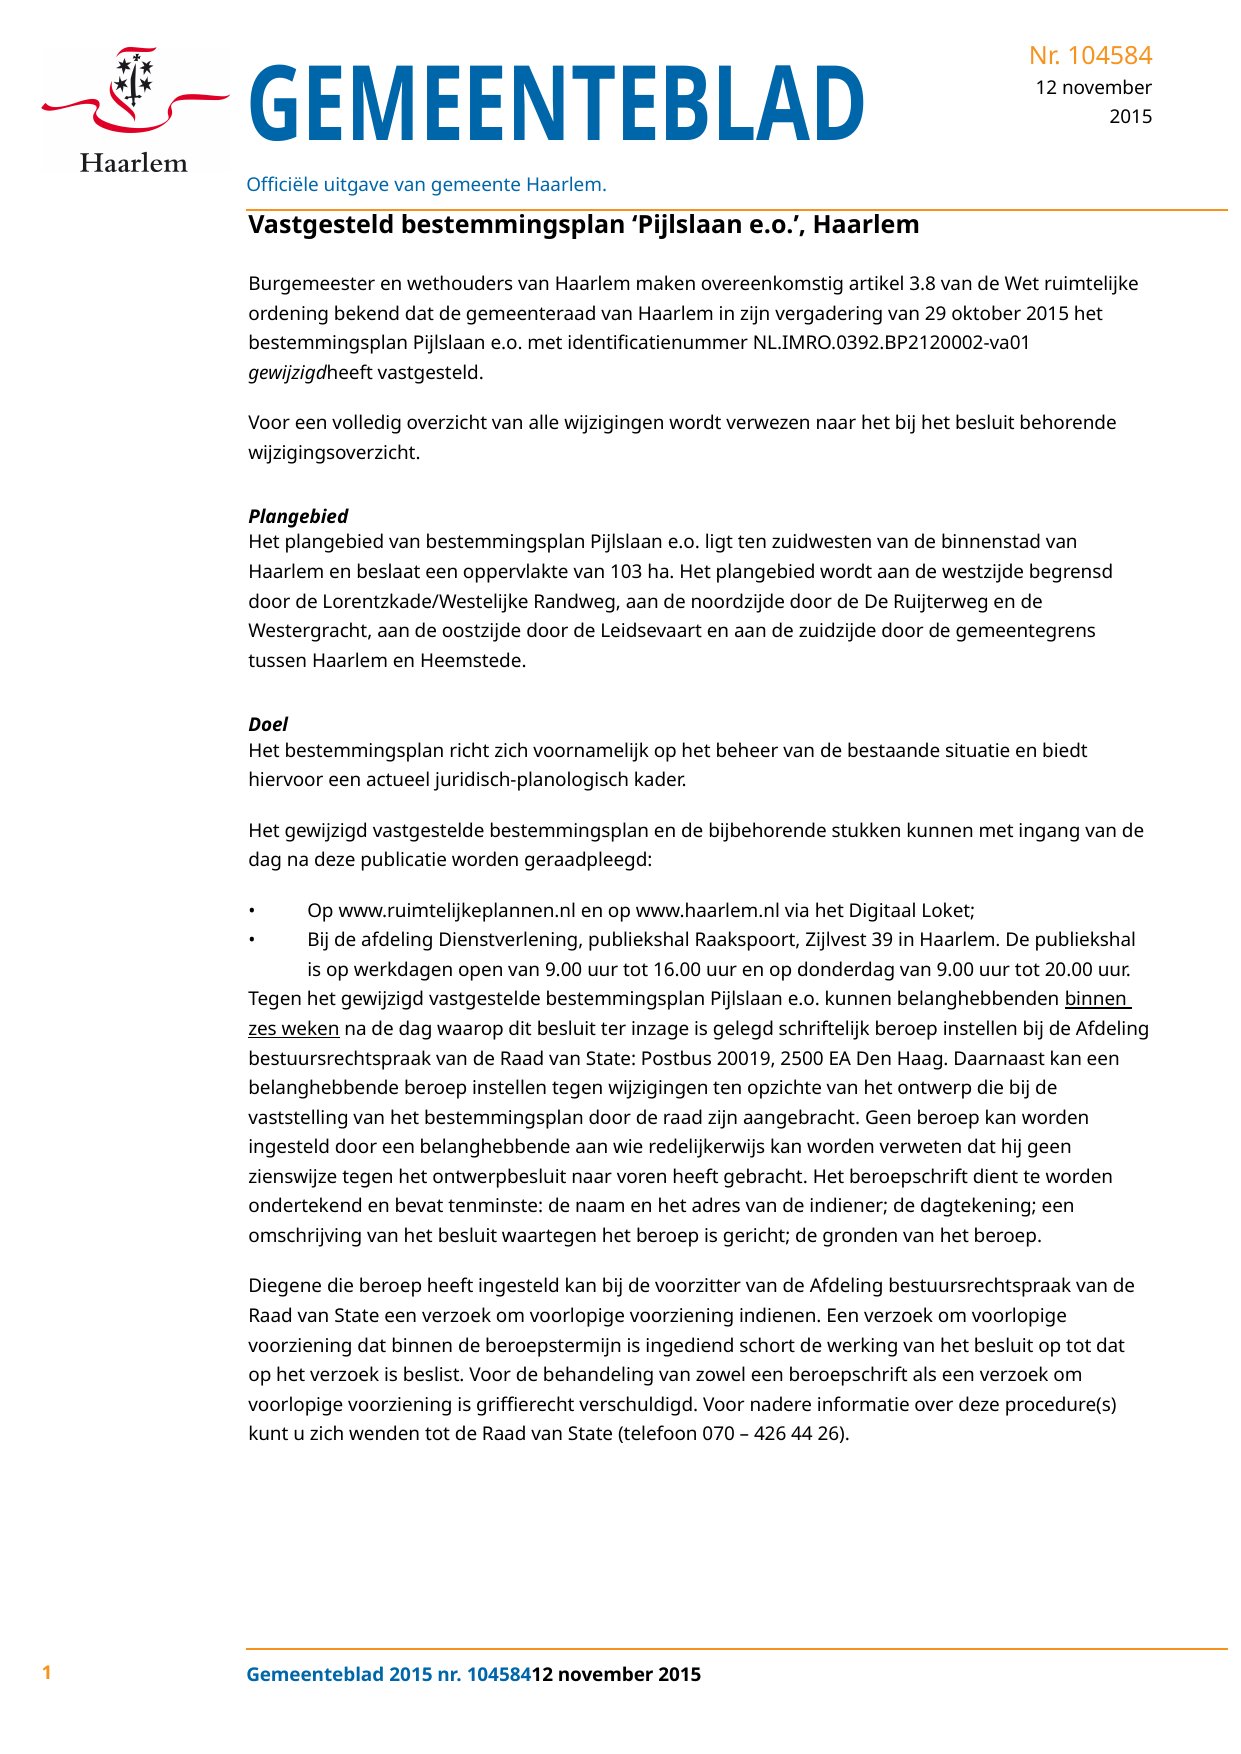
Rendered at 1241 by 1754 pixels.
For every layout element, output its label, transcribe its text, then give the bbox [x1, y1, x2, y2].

text Plangebied [248, 503, 1152, 529]
text Diegene die beroep heeft ingesteld kan bij de voorzitter van de Afdeling bestuursrechtspraak van de Raad van State een verzoek om voorlopige voorziening indienen. Een verzoek om voorlopige voorziening dat binnen de beroepstermijn is ingediend schort de werking van het besluit op tot dat op het verzoek is beslist. Voor de behandeling van zowel een beroepschrift als een verzoek om voorlopige voorziening is griffierecht verschuldigd. Voor nadere informatie over deze procedure(s) kunt u zich wenden tot de Raad van State (telefoon 070 – 426 44 26). [248, 1273, 1152, 1446]
list Bij de afdeling Dienstverlening, publiekshal Raakspoort, Zijlvest 39 in Haarlem. De publiekshal is op werkdagen open van 9.00 uur tot 16.00 uur en op donderdag van 9.00 uur tot 20.00 uur. [248, 926, 1152, 982]
text Doel [248, 711, 1152, 737]
text Tegen het gewijzigd vastgestelde bestemmingsplan Pijlslaan e.o. kunnen belanghebbenden binnen zes weken na de dag waarop dit besluit ter inzage is gelegd schriftelijk beroep instellen bij de Afdeling bestuursrechtspraak van de Raad van State: Postbus 20019, 2500 EA Den Haag. Daarnaast kan een belanghebbende beroep instellen tegen wijzigingen ten opzichte van het ontwerp die bij de vaststelling van het bestemmingsplan door de raad zijn aangebracht. Geen beroep kan worden ingesteld door een belanghebbende aan wie redelijkerwijs kan worden verweten dat hij geen zienswijze tegen het ontwerpbesluit naar voren heeft gebracht. Het beroepschrift dient te worden ondertekend en bevat tenminste: de naam en het adres van de indiener; de dagtekening; een omschrijving van het besluit waartegen het beroep is gericht; de gronden van het beroep. [248, 986, 1152, 1248]
text Voor een volledig overzicht van alle wijzigingen wordt verwezen naar het bij het besluit behorende wijzigingsoverzicht. [248, 409, 1152, 465]
picture [41, 47, 231, 172]
text Burgemeester en wethouders van Haarlem maken overeenkomstig artikel 3.8 van de Wet ruimtelijke ordening bekend dat de gemeenteraad van Haarlem in zijn vergadering van 29 oktober 2015 het bestemmingsplan Pijlslaan e.o. met identificatienummer NL.IMRO.0392.BP2120002-va01 gewijzigdheeft vastgesteld. [248, 270, 1152, 385]
text Het gewijzigd vastgestelde bestemmingsplan en de bijbehorende stukken kunnen met ingang van de dag na deze publicatie worden geraadpleegd: [248, 817, 1152, 872]
text Het plangebied van bestemmingsplan Pijlslaan e.o. ligt ten zuidwesten van de binnenstad van Haarlem en beslaat een oppervlakte van 103 ha. Het plangebied wordt aan de westzijde begrensd door de Lorentzkade/Westelijke Randweg, aan de noordzijde door de De Ruijterweg en de Westergracht, aan de oostzijde door de Leidsevaart en aan de zuidzijde door de gemeentegrens tussen Haarlem en Heemstede. [248, 529, 1152, 673]
list Op www.ruimtelijkeplannen.nl en op www.haarlem.nl via het Digitaal Loket; [248, 897, 1152, 922]
text Het bestemmingsplan richt zich voornamelijk op het beheer van de bestaande situatie en biedt hiervoor een actueel juridisch-planologisch kader. [248, 737, 1152, 792]
text Vastgesteld bestemmingsplan ‘Pijlslaan e.o.’, Haarlem [248, 211, 1152, 241]
